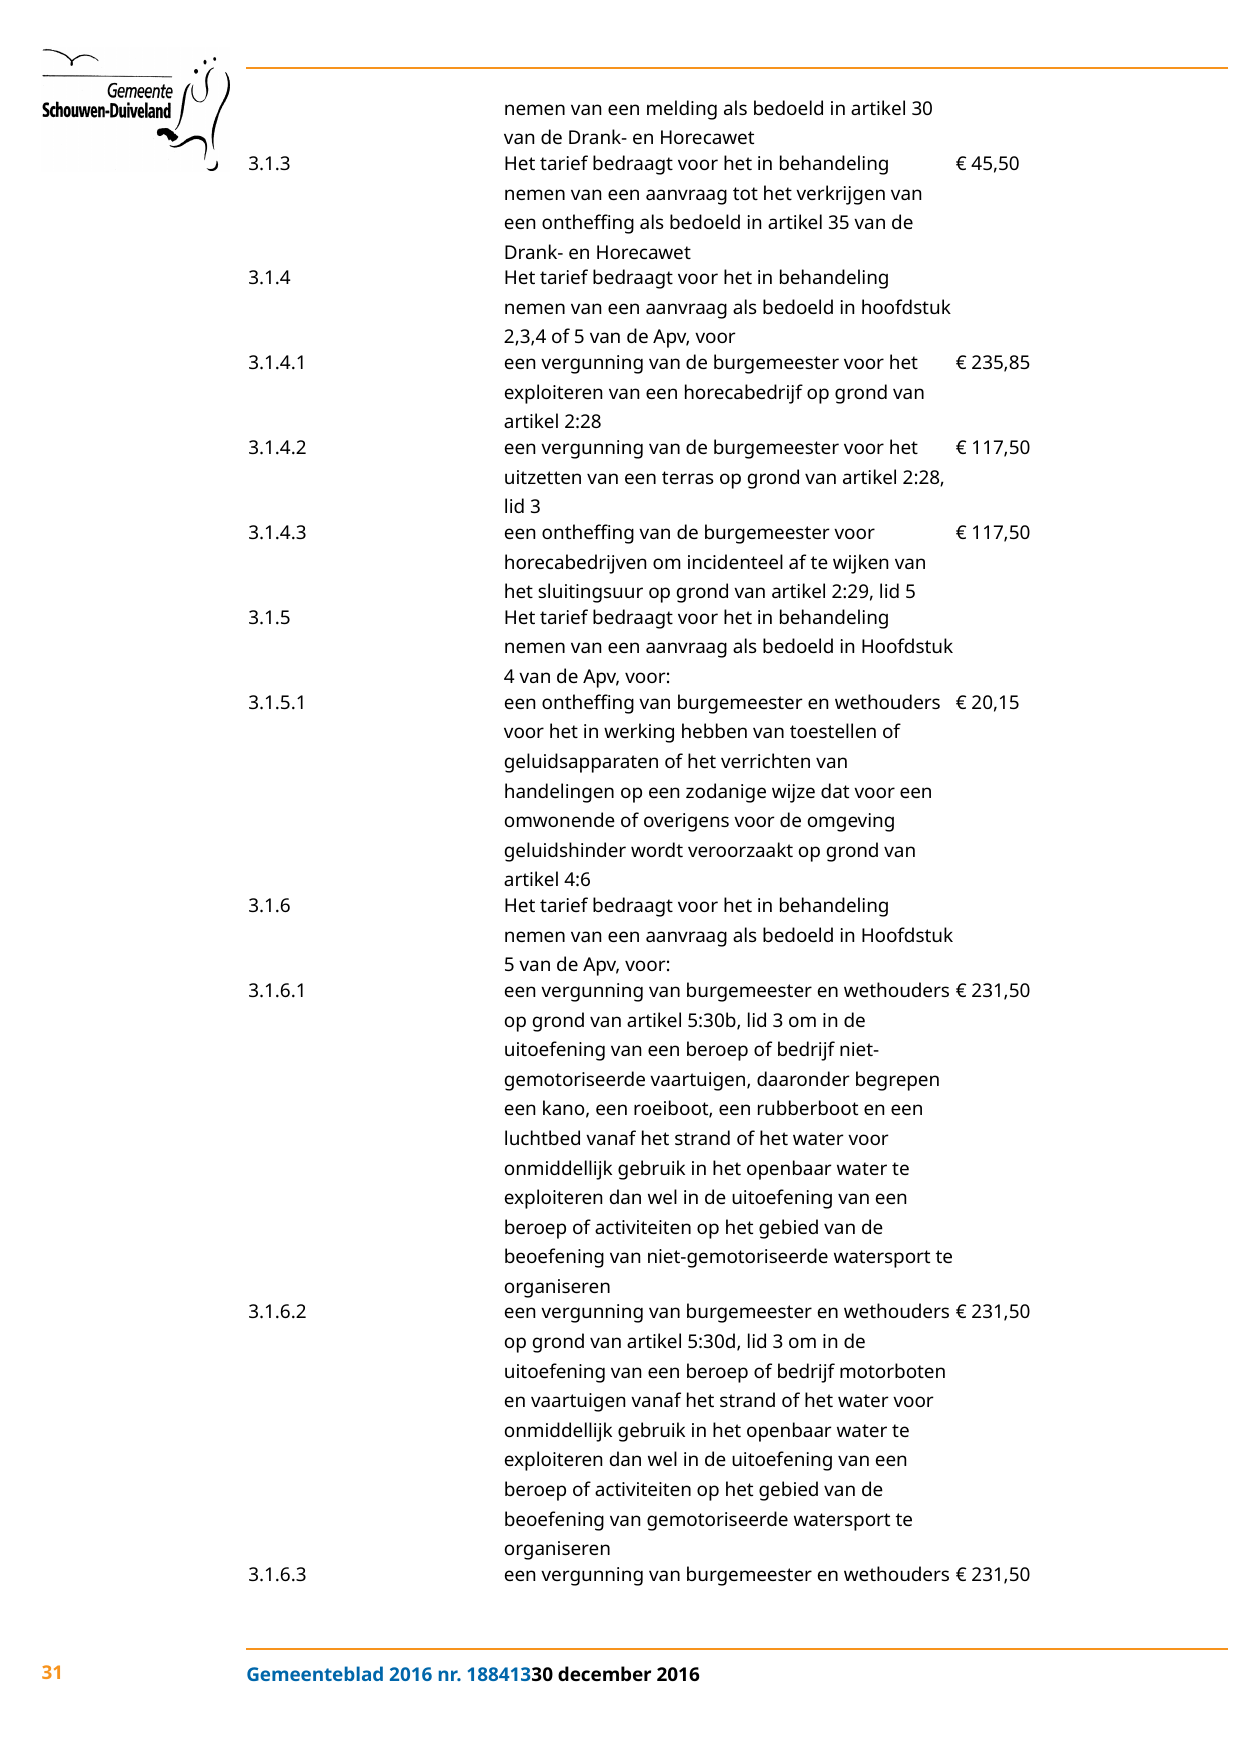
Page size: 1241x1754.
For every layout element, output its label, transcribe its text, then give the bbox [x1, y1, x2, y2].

table_cell [248, 95, 504, 150]
table_cell een vergunning van burgemeester en wethouders op grond van artikel 5:30b, lid 3 om in de uitoefening van een beroep of bedrijf niet-gemotoriseerde vaartuigen, daaronder begrepen een kano, een roeiboot, een rubberboot en een luchtbed vanaf het strand of het water voor onmiddellijk gebruik in het openbaar water te exploiteren dan wel in de uitoefening van een beroep of activiteiten op het gebied van de beoefening van niet-gemotoriseerde watersport te organiseren [504, 977, 956, 1299]
table_cell [956, 604, 1152, 689]
table_cell Het tarief bedraagt voor het in behandeling nemen van een aanvraag tot het verkrijgen van een ontheffing als bedoeld in artikel 35 van de Drank- en Horecawet [504, 150, 956, 264]
table_cell 3.1.4.1 [248, 350, 504, 434]
table_cell [956, 892, 1152, 977]
table_cell € 231,50 [956, 1561, 1152, 1587]
table_cell € 231,50 [956, 1299, 1152, 1561]
table_cell Het tarief bedraagt voor het in behandeling nemen van een aanvraag als bedoeld in hoofdstuk 2,3,4 of 5 van de Apv, voor [504, 265, 956, 349]
table_cell 3.1.6.3 [248, 1561, 504, 1587]
table_cell € 117,50 [956, 519, 1152, 604]
table_cell 3.1.5.1 [248, 689, 504, 892]
table_cell Het tarief bedraagt voor het in behandeling nemen van een aanvraag als bedoeld in Hoofdstuk 4 van de Apv, voor: [504, 604, 956, 689]
picture [41, 47, 231, 172]
table_cell € 20,15 [956, 689, 1152, 892]
table_cell € 117,50 [956, 434, 1152, 519]
table_cell een vergunning van burgemeester en wethouders op grond van artikel 5:30d, lid 3 om in de uitoefening van een beroep of bedrijf motorboten en vaartuigen vanaf het strand of het water voor onmiddellijk gebruik in het openbaar water te exploiteren dan wel in de uitoefening van een beroep of activiteiten op het gebied van de beoefening van gemotoriseerde watersport te organiseren [504, 1299, 956, 1561]
table_cell Het tarief bedraagt voor het in behandeling nemen van een aanvraag als bedoeld in Hoofdstuk 5 van de Apv, voor: [504, 892, 956, 977]
table_cell 3.1.5 [248, 604, 504, 689]
table_cell 3.1.6.1 [248, 977, 504, 1299]
table_cell [956, 95, 1152, 150]
table_cell € 45,50 [956, 150, 1152, 264]
table_cell een vergunning van de burgemeester voor het exploiteren van een horecabedrijf op grond van artikel 2:28 [504, 350, 956, 434]
table_cell € 235,85 [956, 350, 1152, 434]
table_cell nemen van een melding als bedoeld in artikel 30 van de Drank- en Horecawet [504, 95, 956, 150]
table_cell een ontheffing van burgemeester en wethouders voor het in werking hebben van toestellen of geluidsapparaten of het verrichten van handelingen op een zodanige wijze dat voor een omwonende of overigens voor de omgeving geluidshinder wordt veroorzaakt op grond van artikel 4:6 [504, 689, 956, 892]
table_cell 3.1.6 [248, 892, 504, 977]
table_cell 3.1.3 [248, 150, 504, 264]
table_cell 3.1.4.3 [248, 519, 504, 604]
table_cell 3.1.4.2 [248, 434, 504, 519]
table_cell [956, 265, 1152, 349]
table_cell een vergunning van de burgemeester voor het uitzetten van een terras op grond van artikel 2:28, lid 3 [504, 434, 956, 519]
table_cell een ontheffing van de burgemeester voor horecabedrijven om incidenteel af te wijken van het sluitingsuur op grond van artikel 2:29, lid 5 [504, 519, 956, 604]
table_cell een vergunning van burgemeester en wethouders [504, 1561, 956, 1587]
table_cell € 231,50 [956, 977, 1152, 1299]
table_cell 3.1.6.2 [248, 1299, 504, 1561]
table_cell 3.1.4 [248, 265, 504, 349]
